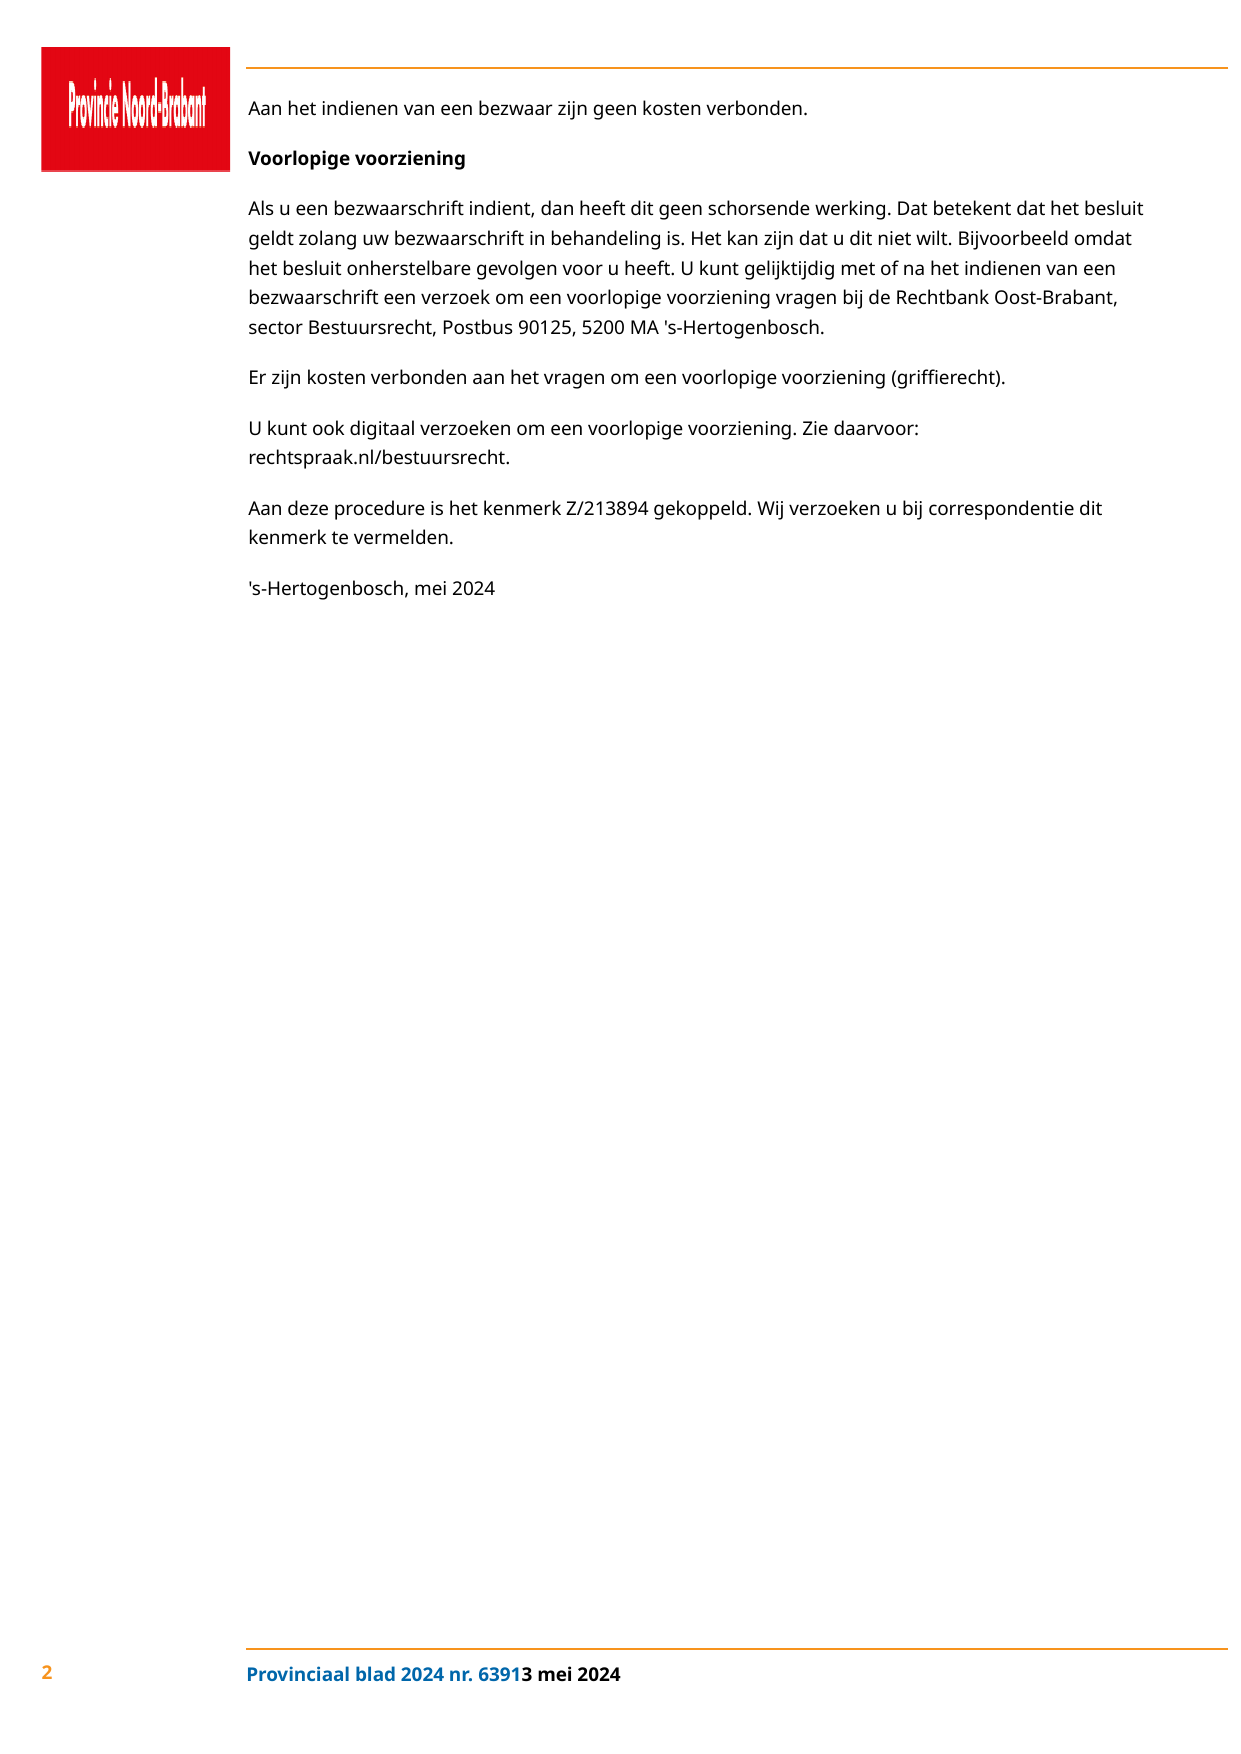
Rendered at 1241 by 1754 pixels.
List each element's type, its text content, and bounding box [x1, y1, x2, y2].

picture [41, 47, 231, 172]
text Aan deze procedure is het kenmerk Z/213894 gekoppeld. Wij verzoeken u bij correspondentie dit kenmerk te vermelden. [248, 495, 1152, 550]
text U kunt ook digitaal verzoeken om een voorlopige voorziening. Zie daarvoor: rechtspraak.nl/bestuursrecht. [248, 415, 1152, 470]
text Er zijn kosten verbonden aan het vragen om een voorlopige voorziening (griffierecht). [248, 364, 1152, 390]
text 's-Hertogenbosch, mei 2024 [248, 575, 1152, 601]
text Aan het indienen van een bezwaar zijn geen kosten verbonden. [248, 95, 1152, 121]
text Voorlopige voorziening [248, 145, 1152, 171]
text Als u een bezwaarschrift indient, dan heeft dit geen schorsende werking. Dat betekent dat het besluit geldt zolang uw bezwaarschrift in behandeling is. Het kan zijn dat u dit niet wilt. Bijvoorbeeld omdat het besluit onherstelbare gevolgen voor u heeft. U kunt gelijktijdig met of na het indienen van een bezwaarschrift een verzoek om een voorlopige voorziening vragen bij de Rechtbank Oost-Brabant, sector Bestuursrecht, Postbus 90125, 5200 MA 's‑Hertogenbosch. [248, 196, 1152, 340]
